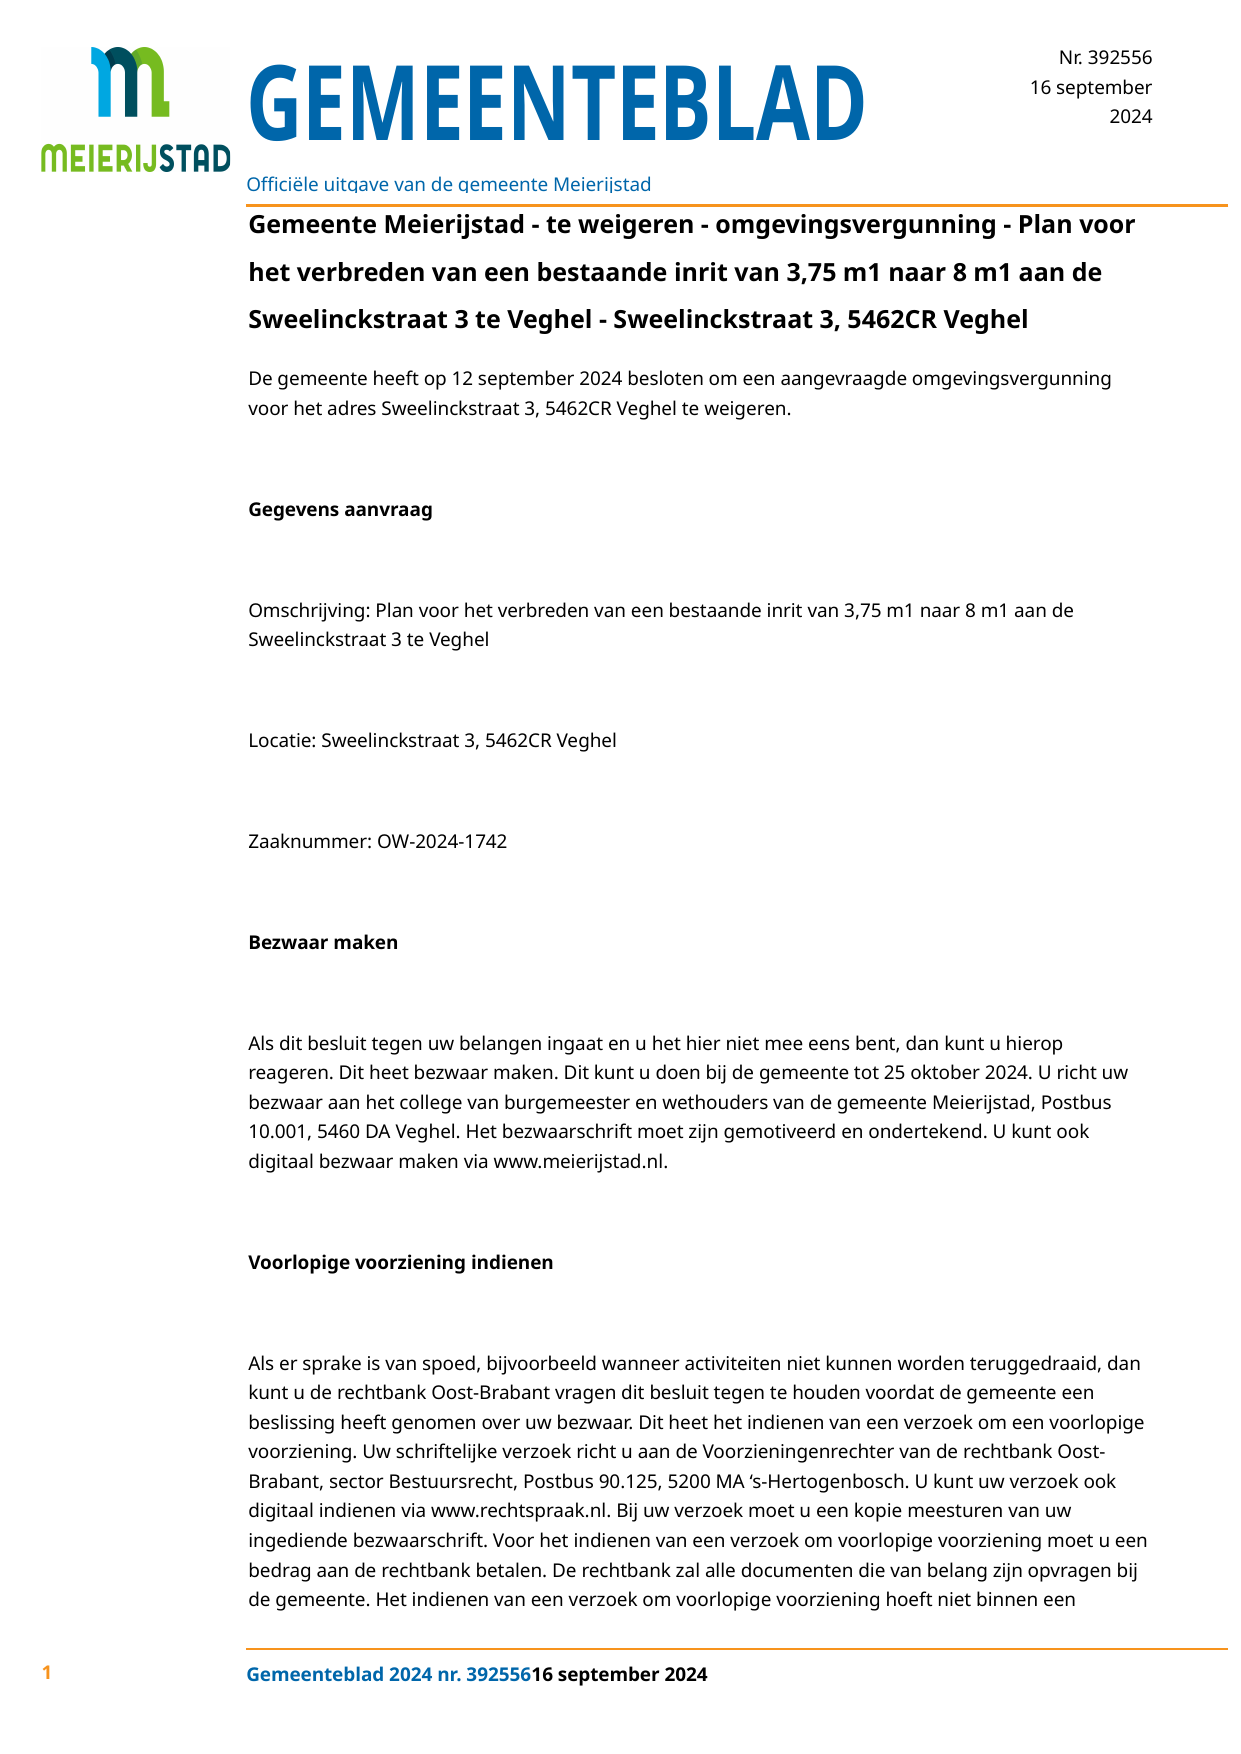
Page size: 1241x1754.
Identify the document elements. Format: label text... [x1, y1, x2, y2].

text Zaaknummer: OW-2024-1742 [248, 828, 1152, 854]
text Gegevens aanvraag [248, 496, 1152, 522]
text Omschrijving: Plan voor het verbreden van een bestaande inrit van 3,75 m1 naar 8 m1 aan de Sweelinckstraat 3 te Veghel [248, 597, 1152, 652]
text Locatie: Sweelinckstraat 3, 5462CR Veghel [248, 727, 1152, 753]
text Als dit besluit tegen uw belangen ingaat en u het hier niet mee eens bent, dan kunt u hierop reageren. Dit heet bezwaar maken. Dit kunt u doen bij de gemeente tot 25 oktober 2024. U richt uw bezwaar aan het college van burgemeester en wethouders van de gemeente Meierijstad, Postbus 10.001, 5460 DA Veghel. Het bezwaarschrift moet zijn gemotiveerd en ondertekend. U kunt ook digitaal bezwaar maken via www.meierijstad.nl. [248, 1030, 1152, 1174]
text Voorlopige voorziening indienen [248, 1249, 1152, 1274]
text Bezwaar maken [248, 929, 1152, 954]
text Als er sprake is van spoed, bijvoorbeeld wanneer activiteiten niet kunnen worden teruggedraaid, dan kunt u de rechtbank Oost-Brabant vragen dit besluit tegen te houden voordat de gemeente een beslissing heeft genomen over uw bezwaar. Dit heet het indienen van een verzoek om een voorlopige voorziening. Uw schriftelijke verzoek richt u aan de Voorzieningenrechter van de rechtbank Oost-Brabant, sector Bestuursrecht, Postbus 90.125, 5200 MA ‘s-Hertogenbosch. U kunt uw verzoek ook digitaal indienen via www.rechtspraak.nl. Bij uw verzoek moet u een kopie meesturen van uw ingediende bezwaarschrift. Voor het indienen van een verzoek om voorlopige voorziening moet u een bedrag aan de rechtbank betalen. De rechtbank zal alle documenten die van belang zijn opvragen bij de gemeente. Het indienen van een verzoek om voorlopige voorziening hoeft niet binnen een [248, 1350, 1152, 1612]
text Gemeente Meierijstad - te weigeren - omgevingsvergunning - Plan voor het verbreden van een bestaande inrit van 3,75 m1 naar 8 m1 aan de Sweelinckstraat 3 te Veghel - Sweelinckstraat 3, 5462CR Veghel [248, 207, 1152, 336]
text De gemeente heeft op 12 september 2024 besloten om een aangevraagde omgevingsvergunning voor het adres Sweelinckstraat 3, 5462CR Veghel te weigeren. [248, 366, 1152, 421]
picture [41, 47, 231, 172]
